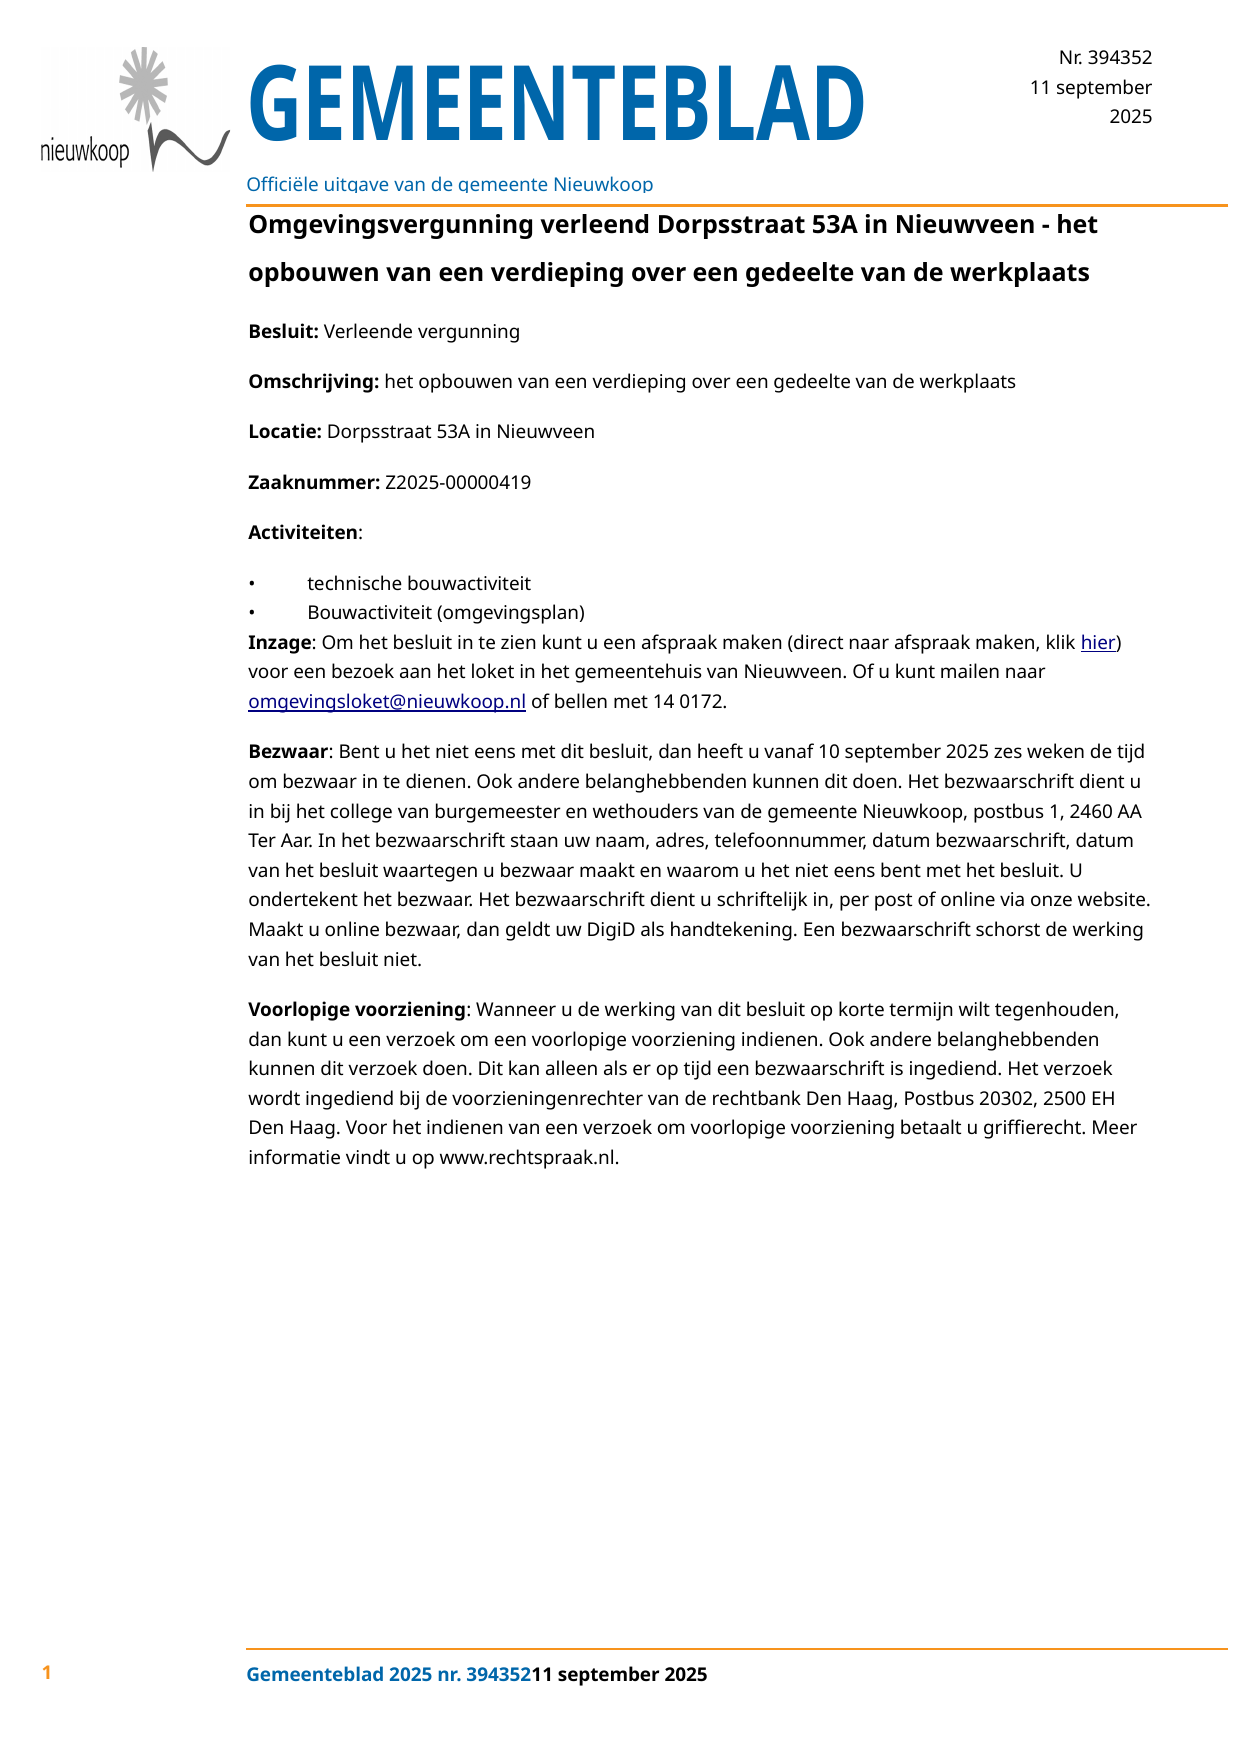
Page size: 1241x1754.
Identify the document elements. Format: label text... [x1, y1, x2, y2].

text Omgevingsvergunning verleend Dorpsstraat 53A in Nieuwveen - het opbouwen van een verdieping over een gedeelte van de werkplaats [248, 207, 1152, 288]
text Inzage: Om het besluit in te zien kunt u een afspraak maken (direct naar afspraak maken, klik hier) voor een bezoek aan het loket in het gemeentehuis van Nieuwveen. Of u kunt mailen naar omgevingsloket@nieuwkoop.nl of bellen met 14 0172. [248, 629, 1152, 714]
text Locatie: Dorpsstraat 53A in Nieuwveen [248, 419, 1152, 444]
list technische bouwactiviteit [248, 570, 1152, 596]
text Omschrijving: het opbouwen van een verdieping over een gedeelte van de werkplaats [248, 368, 1152, 394]
text Voorlopige voorziening: Wanneer u de werking van dit besluit op korte termijn wilt tegenhouden, dan kunt u een verzoek om een voorlopige voorziening indienen. Ook andere belanghebbenden kunnen dit verzoek doen. Dit kan alleen als er op tijd een bezwaarschrift is ingediend. Het verzoek wordt ingediend bij de voorzieningenrechter van de rechtbank Den Haag, Postbus 20302, 2500 EH Den Haag. Voor het indienen van een verzoek om voorlopige voorziening betaalt u griffierecht. Meer informatie vindt u op www.rechtspraak.nl. [248, 996, 1152, 1170]
text Bezwaar: Bent u het niet eens met dit besluit, dan heeft u vanaf 10 september 2025 zes weken de tijd om bezwaar in te dienen. Ook andere belanghebbenden kunnen dit doen. Het bezwaarschrift dient u in bij het college van burgemeester en wethouders van de gemeente Nieuwkoop, postbus 1, 2460 AA Ter Aar. In het bezwaarschrift staan uw naam, adres, telefoonnummer, datum bezwaarschrift, datum van het besluit waartegen u bezwaar maakt en waarom u het niet eens bent met het besluit. U ondertekent het bezwaar. Het bezwaarschrift dient u schriftelijk in, per post of online via onze website. Maakt u online bezwaar, dan geldt uw DigiD als handtekening. Een bezwaarschrift schorst de werking van het besluit niet. [248, 739, 1152, 972]
text Activiteiten: [248, 519, 1152, 545]
text Zaaknummer: Z2025-00000419 [248, 469, 1152, 495]
picture [41, 47, 231, 172]
text Besluit: Verleende vergunning [248, 318, 1152, 344]
list Bouwactiviteit (omgevingsplan) [248, 599, 1152, 625]
